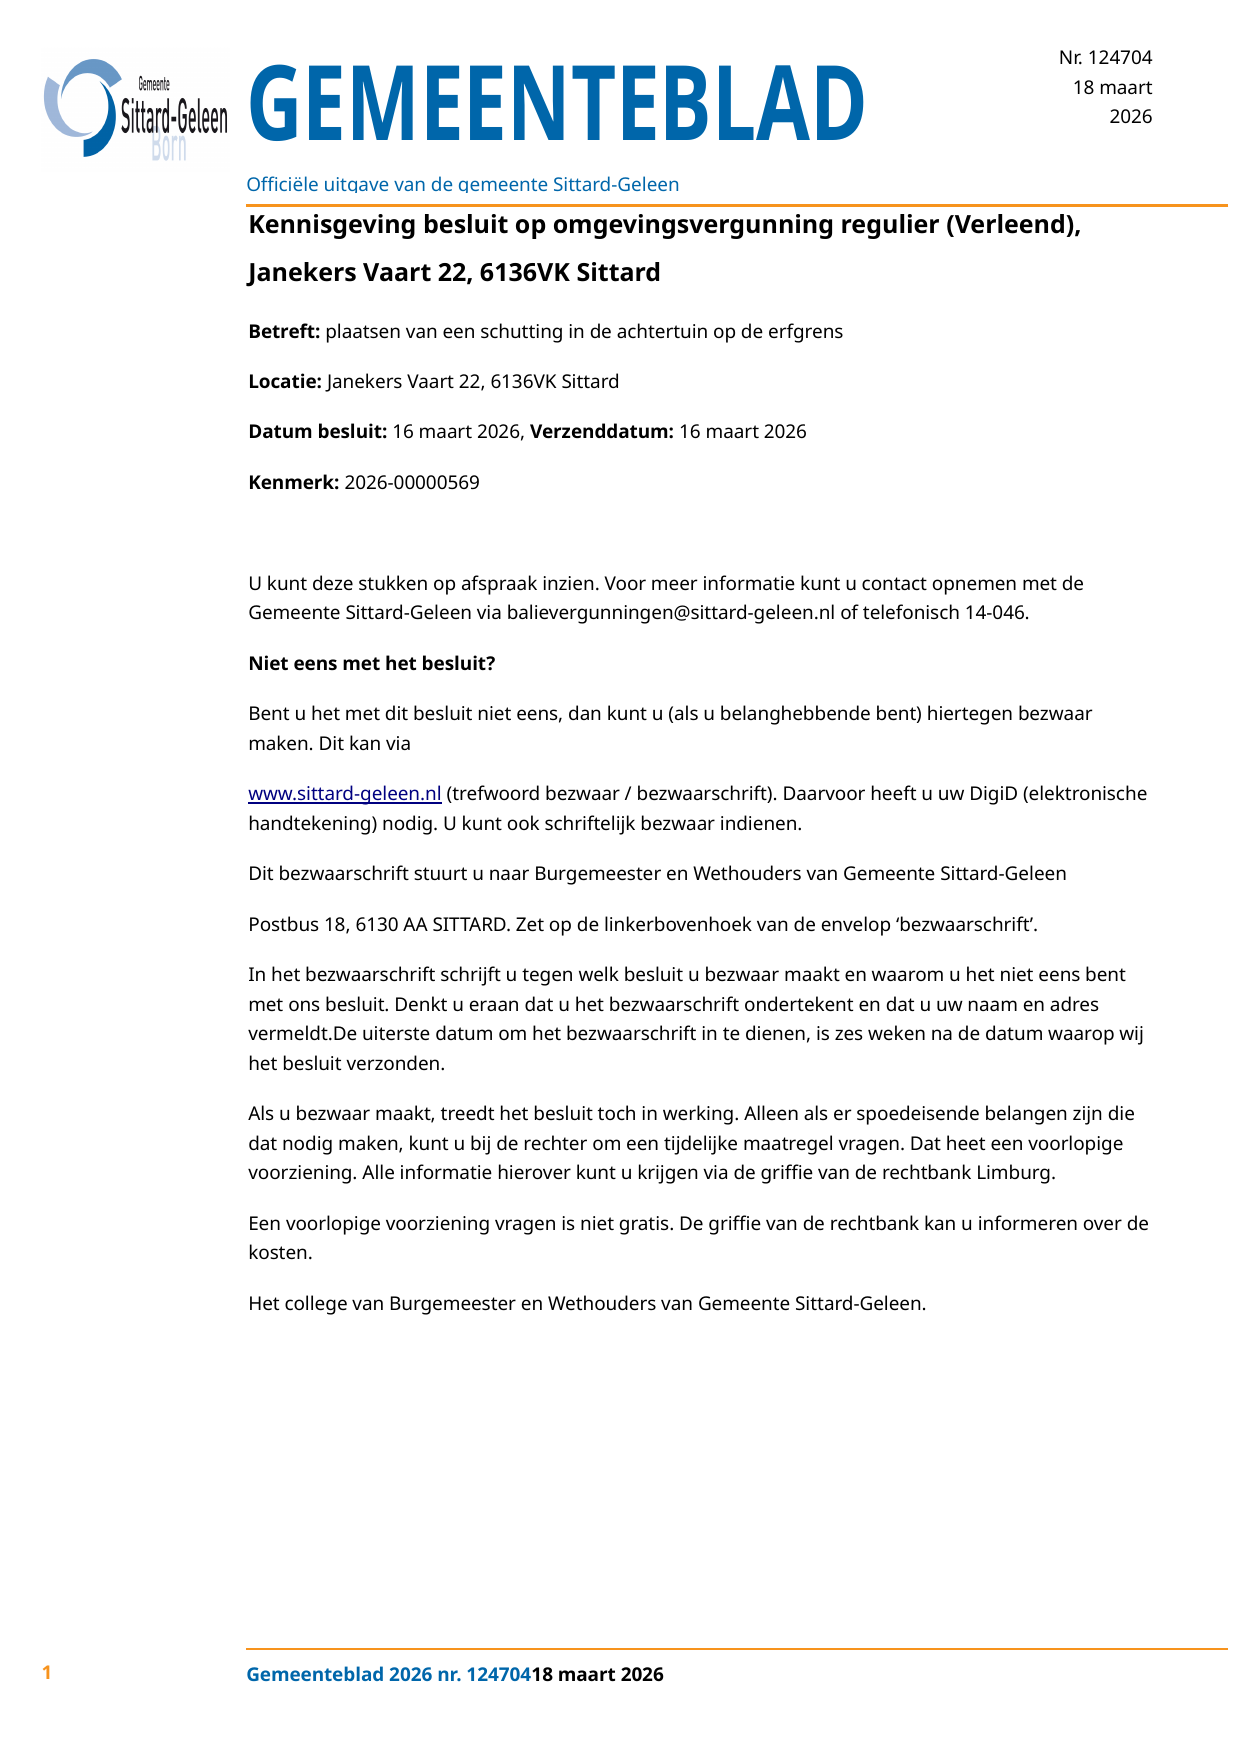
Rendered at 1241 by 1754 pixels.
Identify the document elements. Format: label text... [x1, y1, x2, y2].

text Dit bezwaarschrift stuurt u naar Burgemeester en Wethouders van Gemeente Sittard-Geleen [248, 860, 1152, 886]
text Locatie: Janekers Vaart 22, 6136VK Sittard [248, 368, 1152, 394]
text Als u bezwaar maakt, treedt het besluit toch in werking. Alleen als er spoedeisende belangen zijn die dat nodig maken, kunt u bij de rechter om een tijdelijke maatregel vragen. Dat heet een voorlopige voorziening. Alle informatie hierover kunt u krijgen via de griffie van de rechtbank Limburg. [248, 1100, 1152, 1185]
text Datum besluit: 16 maart 2026, Verzenddatum: 16 maart 2026 [248, 419, 1152, 444]
text Een voorlopige voorziening vragen is niet gratis. De griffie van de rechtbank kan u informeren over de kosten. [248, 1210, 1152, 1265]
text Kenmerk: 2026-00000569 [248, 469, 1152, 495]
text Kennisgeving besluit op omgevingsvergunning regulier (Verleend), Janekers Vaart 22, 6136VK Sittard [248, 207, 1152, 288]
text Het college van Burgemeester en Wethouders van Gemeente Sittard-Geleen. [248, 1290, 1152, 1316]
text U kunt deze stukken op afspraak inzien. Voor meer informatie kunt u contact opnemen met de Gemeente Sittard-Geleen via balievergunningen@sittard-geleen.nl of telefonisch 14-046. [248, 570, 1152, 625]
picture [41, 47, 231, 172]
text Niet eens met het besluit? [248, 650, 1152, 676]
text Bent u het met dit besluit niet eens, dan kunt u (als u belanghebbende bent) hiertegen bezwaar maken. Dit kan via [248, 700, 1152, 756]
text Postbus 18, 6130 AA SITTARD. Zet op de linkerbovenhoek van de envelop ‘bezwaarschrift’. [248, 911, 1152, 937]
text Betreft: plaatsen van een schutting in de achtertuin op de erfgrens [248, 318, 1152, 344]
text www.sittard-geleen.nl (trefwoord bezwaar / bezwaarschrift). Daarvoor heeft u uw DigiD (elektronische handtekening) nodig. U kunt ook schriftelijk bezwaar indienen. [248, 780, 1152, 836]
text In het bezwaarschrift schrijft u tegen welk besluit u bezwaar maakt en waarom u het niet eens bent met ons besluit. Denkt u eraan dat u het bezwaarschrift ondertekent en dat u uw naam en adres vermeldt.De uiterste datum om het bezwaarschrift in te dienen, is zes weken na de datum waarop wij het besluit verzonden. [248, 961, 1152, 1076]
